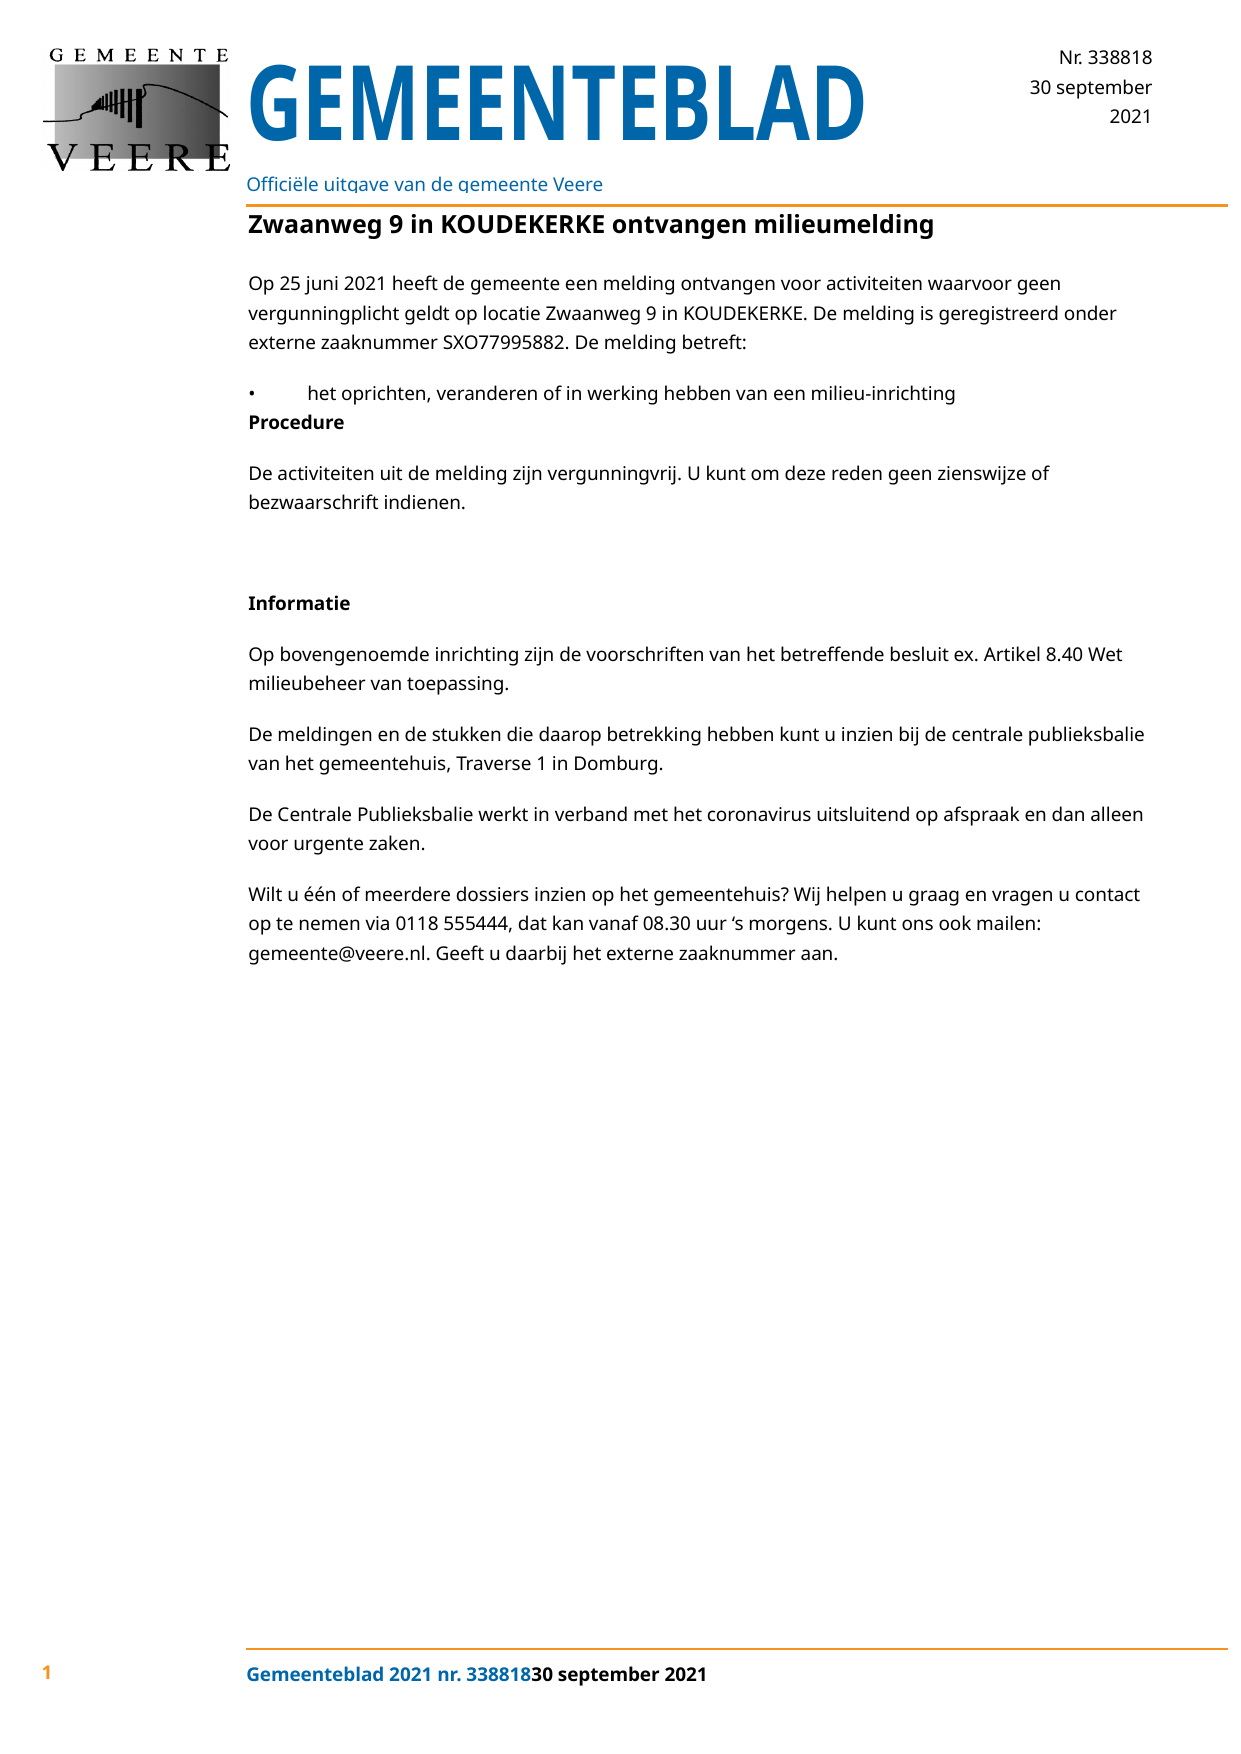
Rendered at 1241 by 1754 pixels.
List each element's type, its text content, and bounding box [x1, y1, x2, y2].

text Op 25 juni 2021 heeft de gemeente een melding ontvangen voor activiteiten waarvoor geen vergunningplicht geldt op locatie Zwaanweg 9 in KOUDEKERKE. De melding is geregistreerd onder externe zaaknummer SXO77995882. De melding betreft: [248, 270, 1152, 355]
text Informatie [248, 590, 1152, 616]
text De Centrale Publieksbalie werkt in verband met het coronavirus uitsluitend op afspraak en dan alleen voor urgente zaken. [248, 801, 1152, 856]
text Zwaanweg 9 in KOUDEKERKE ontvangen milieumelding [248, 207, 1152, 241]
text Wilt u één of meerdere dossiers inzien op het gemeentehuis? Wij helpen u graag en vragen u contact op te nemen via 0118 555444, dat kan vanaf 08.30 uur ‘s morgens. U kunt ons ook mailen: gemeente@veere.nl. Geeft u daarbij het externe zaaknummer aan. [248, 881, 1152, 966]
text Op bovengenoemde inrichting zijn de voorschriften van het betreffende besluit ex. Artikel 8.40 Wet milieubeheer van toepassing. [248, 641, 1152, 696]
text De activiteiten uit de melding zijn vergunningvrij. U kunt om deze reden geen zienswijze of bezwaarschrift indienen. [248, 460, 1152, 515]
text Procedure [248, 409, 1152, 435]
list het oprichten, veranderen of in werking hebben van een milieu-inrichting [248, 380, 1152, 406]
picture [41, 47, 231, 172]
text De meldingen en de stukken die daarop betrekking hebben kunt u inzien bij de centrale publieksbalie van het gemeentehuis, Traverse 1 in Domburg. [248, 721, 1152, 776]
